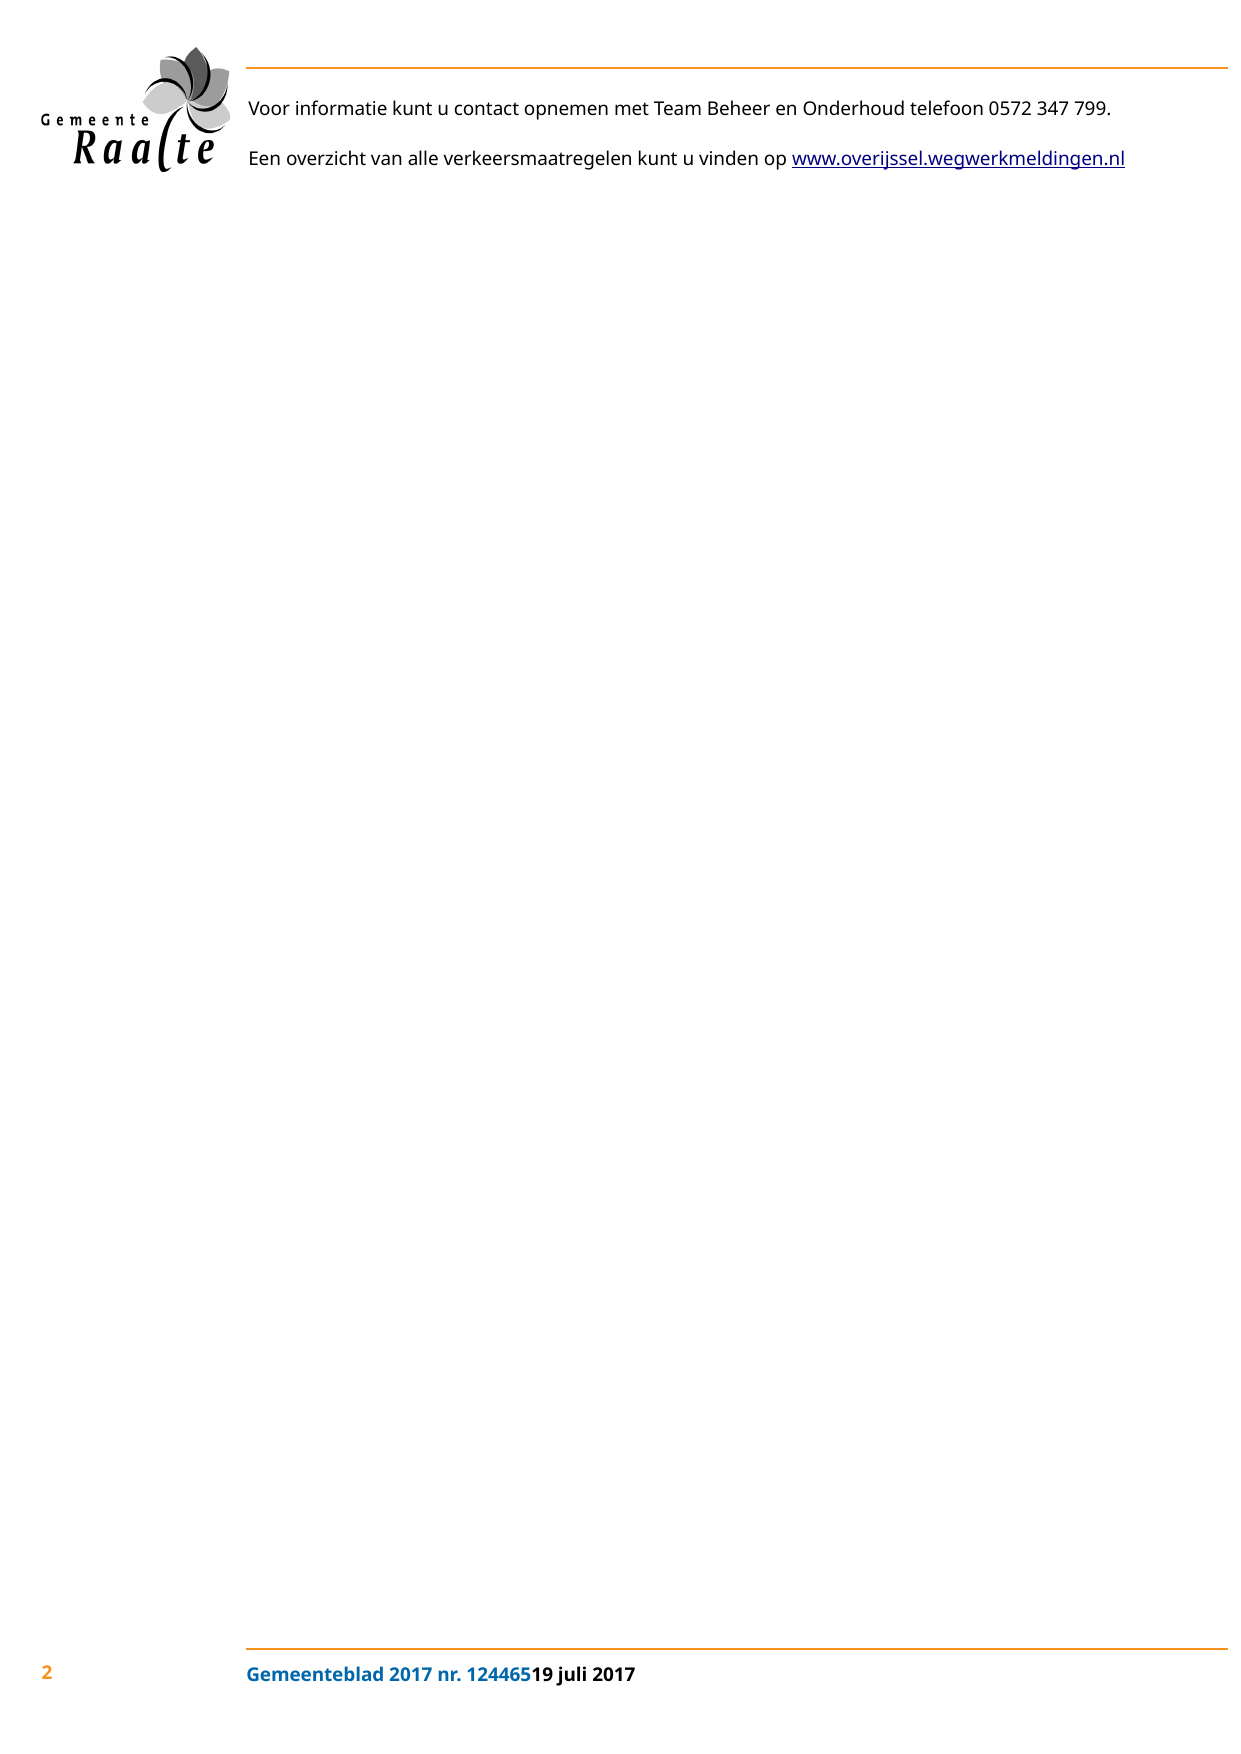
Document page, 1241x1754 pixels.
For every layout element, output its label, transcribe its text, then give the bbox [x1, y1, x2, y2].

text Voor informatie kunt u contact opnemen met Team Beheer en Onderhoud telefoon 0572 347 799. [248, 95, 1152, 121]
picture [41, 47, 231, 172]
text Een overzicht van alle verkeersmaatregelen kunt u vinden op www.overijssel.wegwerkmeldingen.nl [248, 145, 1152, 171]
